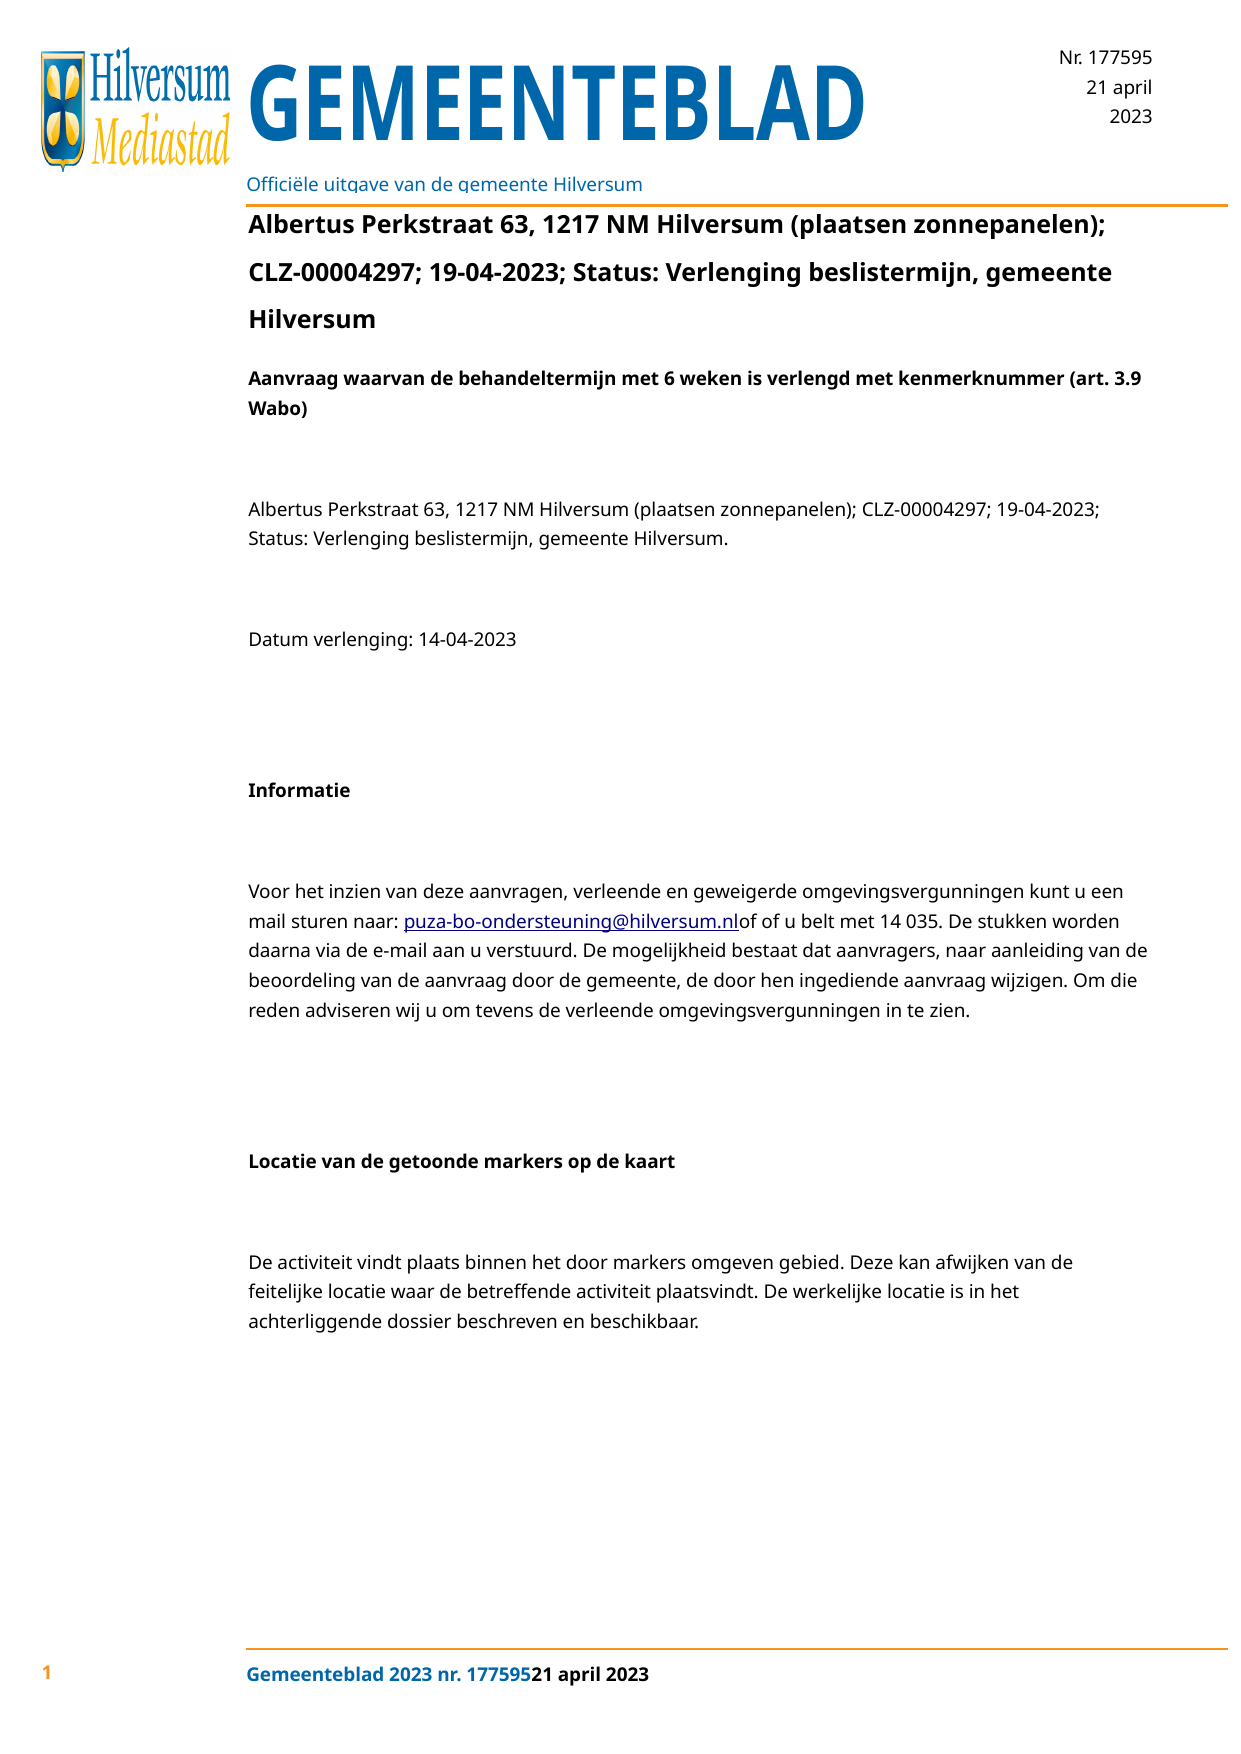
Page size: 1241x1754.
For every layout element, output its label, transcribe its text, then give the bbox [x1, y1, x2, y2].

picture [41, 47, 231, 172]
text Datum verlenging: 14-04-2023 [248, 626, 1152, 652]
text De activiteit vindt plaats binnen het door markers omgeven gebied. Deze kan afwijken van de feitelijke locatie waar de betreffende activiteit plaatsvindt. De werkelijke locatie is in het achterliggende dossier beschreven en beschikbaar. [248, 1249, 1152, 1334]
text Aanvraag waarvan de behandeltermijn met 6 weken is verlengd met kenmerknummer (art. 3.9 Wabo) [248, 366, 1152, 421]
text Albertus Perkstraat 63, 1217 NM Hilversum (plaatsen zonnepanelen); CLZ-00004297; 19-04-2023; Status: Verlenging beslistermijn, gemeente Hilversum [248, 207, 1152, 336]
text Voor het inzien van deze aanvragen, verleende en geweigerde omgevingsvergunningen kunt u een mail sturen naar: puza-bo-ondersteuning@hilversum.nlof of u belt met 14 035. De stukken worden daarna via de e-mail aan u verstuurd. De mogelijkheid bestaat dat aanvragers, naar aanleiding van de beoordeling van de aanvraag door de gemeente, de door hen ingediende aanvraag wijzigen. Om die reden adviseren wij u om tevens de verleende omgevingsvergunningen in te zien. [248, 878, 1152, 1022]
text Locatie van de getoonde markers op de kaart [248, 1148, 1152, 1174]
text Albertus Perkstraat 63, 1217 NM Hilversum (plaatsen zonnepanelen); CLZ-00004297; 19-04-2023; Status: Verlenging beslistermijn, gemeente Hilversum. [248, 496, 1152, 551]
text Informatie [248, 778, 1152, 803]
